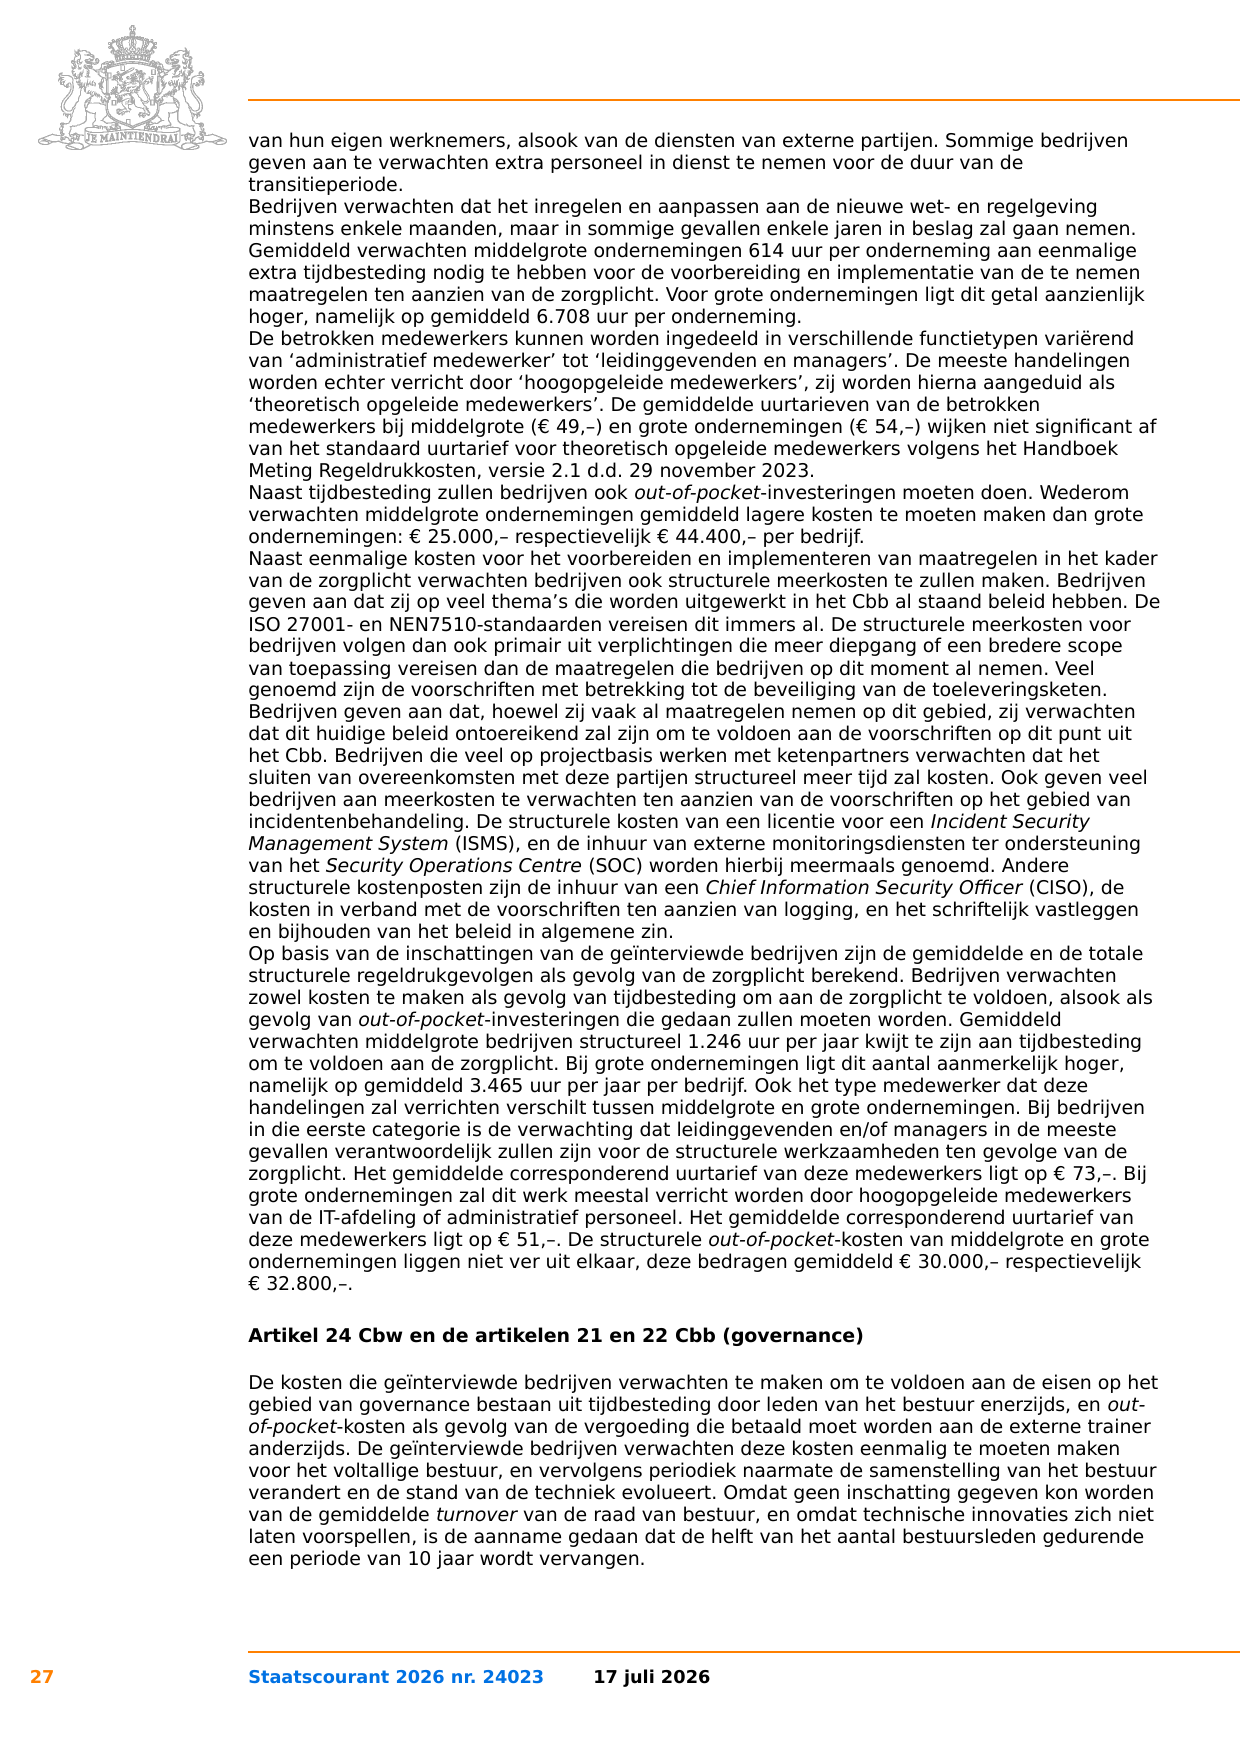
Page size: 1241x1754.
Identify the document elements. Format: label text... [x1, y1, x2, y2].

text van hun eigen werknemers, alsook van de diensten van externe partijen. Sommige bedrijven geven aan te verwachten extra personeel in dienst te nemen voor de duur van de transitieperiode. [248, 130, 1163, 196]
text Op basis van de inschattingen van de geïnterviewde bedrijven zijn de gemiddelde en de totale structurele regeldrukgevolgen als gevolg van de zorgplicht berekend. Bedrijven verwachten zowel kosten te maken als gevolg van tijdbesteding om aan de zorgplicht te voldoen, alsook als gevolg van out-of-pocket-investeringen die gedaan zullen moeten worden. Gemiddeld verwachten middelgrote bedrijven structureel 1.246 uur per jaar kwijt te zijn aan tijdbesteding om te voldoen aan de zorgplicht. Bij grote ondernemingen ligt dit aantal aanmerkelijk hoger, namelijk op gemiddeld 3.465 uur per jaar per bedrijf. Ook het type medewerker dat deze handelingen zal verrichten verschilt tussen middelgrote en grote ondernemingen. Bij bedrijven in die eerste categorie is de verwachting dat leidinggevenden en/of managers in de meeste gevallen verantwoordelijk zullen zijn voor de structurele werkzaamheden ten gevolge van de zorgplicht. Het gemiddelde corresponderend uurtarief van deze medewerkers ligt op € 73,–. Bij grote ondernemingen zal dit werk meestal verricht worden door hoogopgeleide medewerkers van de IT-afdeling of administratief personeel. Het gemiddelde corresponderend uurtarief van deze medewerkers ligt op € 51,–. De structurele out-of-pocket-kosten van middelgrote en grote ondernemingen liggen niet ver uit elkaar, deze bedragen gemiddeld € 30.000,– respectievelijk € 32.800,–. [248, 943, 1163, 1295]
subtitle Artikel 24 Cbw en de artikelen 21 en 22 Cbb (governance) [248, 1325, 1163, 1347]
text Naast eenmalige kosten voor het voorbereiden en implementeren van maatregelen in het kader van de zorgplicht verwachten bedrijven ook structurele meerkosten te zullen maken. Bedrijven geven aan dat zij op veel thema’s die worden uitgewerkt in het Cbb al staand beleid hebben. De ISO 27001- en NEN7510-standaarden vereisen dit immers al. De structurele meerkosten voor bedrijven volgen dan ook primair uit verplichtingen die meer diepgang of een bredere scope van toepassing vereisen dan de maatregelen die bedrijven op dit moment al nemen. Veel genoemd zijn de voorschriften met betrekking tot de beveiliging van de toeleveringsketen. Bedrijven geven aan dat, hoewel zij vaak al maatregelen nemen op dit gebied, zij verwachten dat dit huidige beleid ontoereikend zal zijn om te voldoen aan de voorschriften op dit punt uit het Cbb. Bedrijven die veel op projectbasis werken met ketenpartners verwachten dat het sluiten van overeenkomsten met deze partijen structureel meer tijd zal kosten. Ook geven veel bedrijven aan meerkosten te verwachten ten aanzien van de voorschriften op het gebied van incidentenbehandeling. De structurele kosten van een licentie voor een Incident Security Management System (ISMS), en de inhuur van externe monitoringsdiensten ter ondersteuning van het Security Operations Centre (SOC) worden hierbij meermaals genoemd. Andere structurele kostenposten zijn de inhuur van een Chief Information Security Officer (CISO), de kosten in verband met de voorschriften ten aanzien van logging, en het schriftelijk vastleggen en bijhouden van het beleid in algemene zin. [248, 547, 1163, 943]
text Bedrijven verwachten dat het inregelen en aanpassen aan de nieuwe wet- en regelgeving minstens enkele maanden, maar in sommige gevallen enkele jaren in beslag zal gaan nemen. Gemiddeld verwachten middelgrote ondernemingen 614 uur per onderneming aan eenmalige extra tijdbesteding nodig te hebben voor de voorbereiding en implementatie van de te nemen maatregelen ten aanzien van de zorgplicht. Voor grote ondernemingen ligt dit getal aanzienlijk hoger, namelijk op gemiddeld 6.708 uur per onderneming. [248, 196, 1163, 328]
text De betrokken medewerkers kunnen worden ingedeeld in verschillende functietypen variërend van ‘administratief medewerker’ tot ‘leidinggevenden en managers’. De meeste handelingen worden echter verricht door ‘hoogopgeleide medewerkers’, zij worden hierna aangeduid als ‘theoretisch opgeleide medewerkers’. De gemiddelde uurtarieven van de betrokken medewerkers bij middelgrote (€ 49,–) en grote ondernemingen (€ 54,–) wijken niet significant af van het standaard uurtarief voor theoretisch opgeleide medewerkers volgens het Handboek Meting Regeldrukkosten, versie 2.1 d.d. 29 november 2023. [248, 328, 1163, 482]
picture [38, 25, 227, 150]
text De kosten die geïnterviewde bedrijven verwachten te maken om te voldoen aan de eisen op het gebied van governance bestaan uit tijdbesteding door leden van het bestuur enerzijds, en out-of-pocket-kosten als gevolg van de vergoeding die betaald moet worden aan de externe trainer anderzijds. De geïnterviewde bedrijven verwachten deze kosten eenmalig te moeten maken voor het voltallige bestuur, en vervolgens periodiek naarmate de samenstelling van het bestuur verandert en de stand van de techniek evolueert. Omdat geen inschatting gegeven kon worden van de gemiddelde turnover van de raad van bestuur, en omdat technische innovaties zich niet laten voorspellen, is de aanname gedaan dat de helft van het aantal bestuursleden gedurende een periode van 10 jaar wordt vervangen. [248, 1372, 1163, 1569]
text Naast tijdbesteding zullen bedrijven ook out-of-pocket-investeringen moeten doen. Wederom verwachten middelgrote ondernemingen gemiddeld lagere kosten te moeten maken dan grote ondernemingen: € 25.000,– respectievelijk € 44.400,– per bedrijf. [248, 482, 1163, 547]
